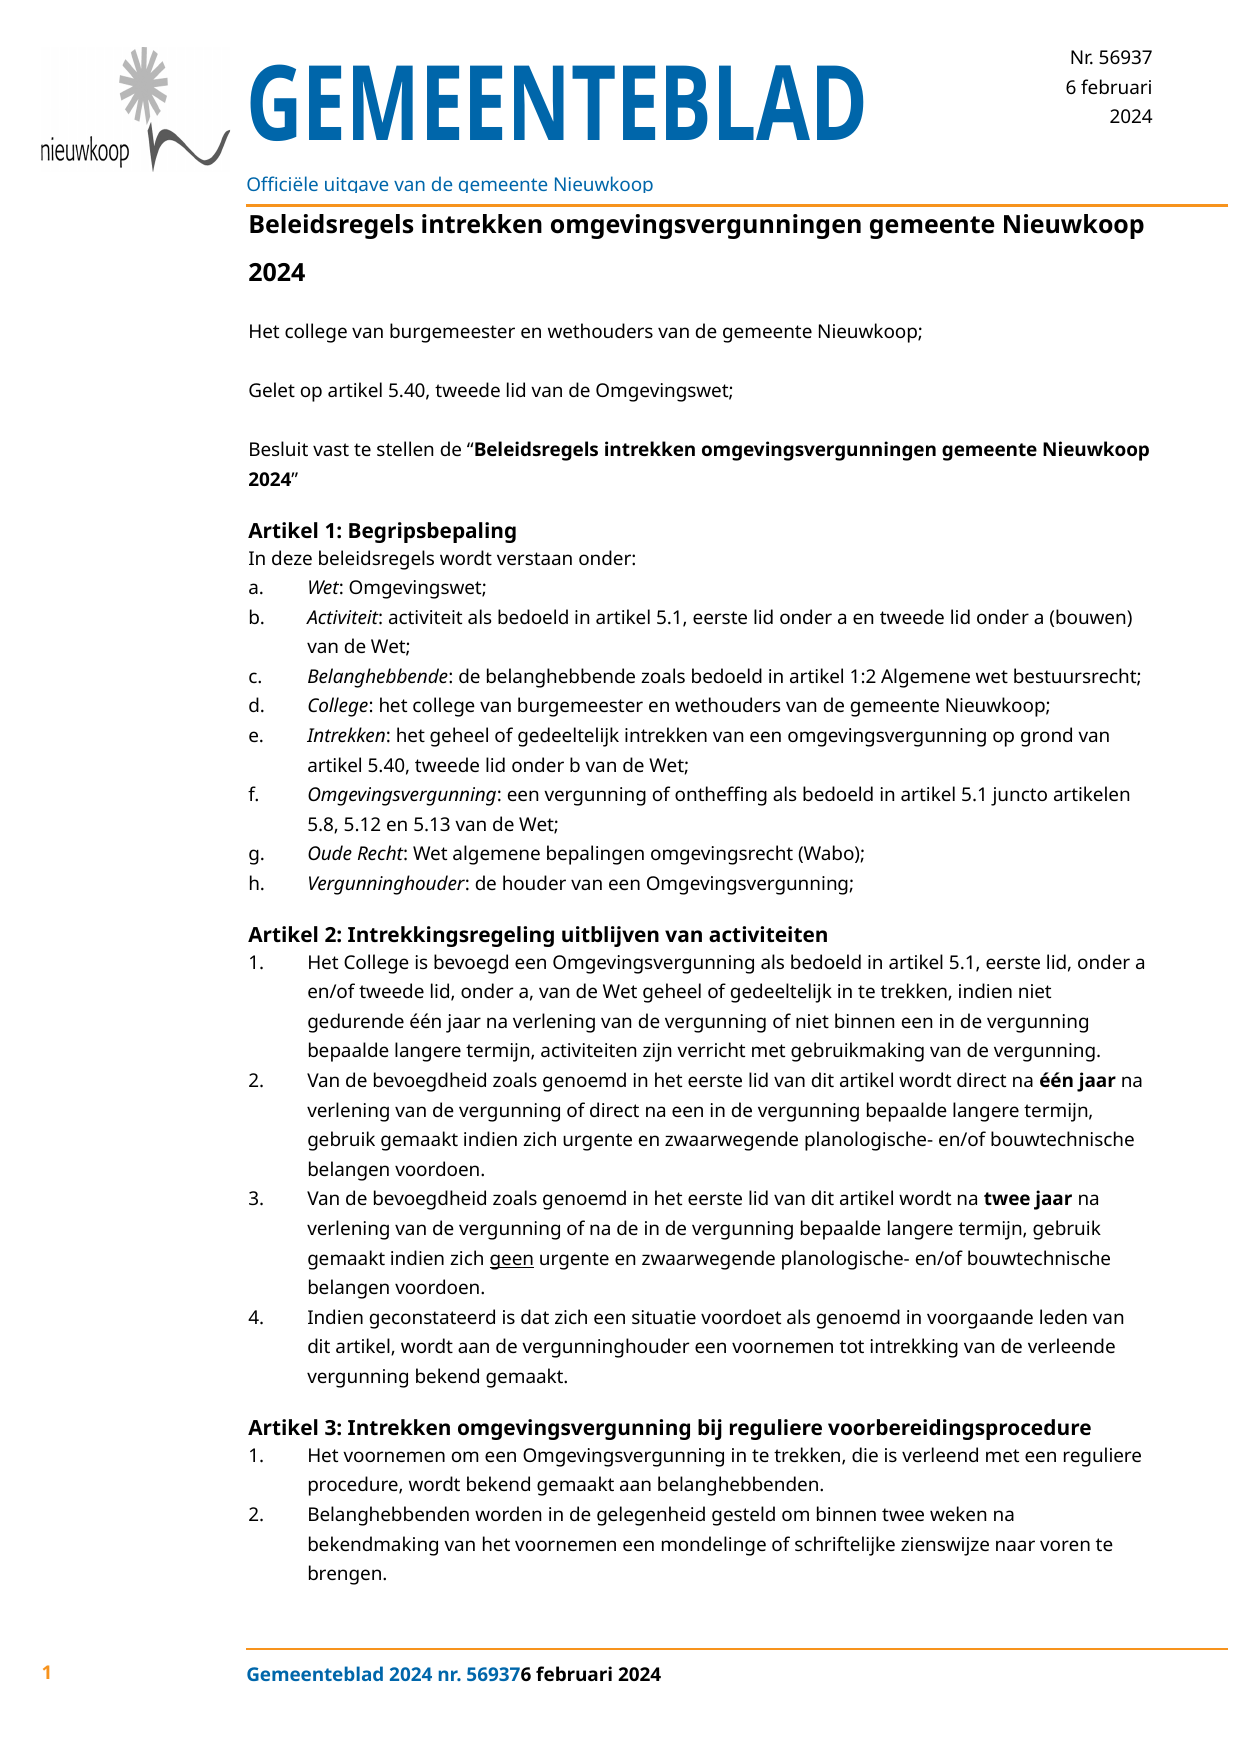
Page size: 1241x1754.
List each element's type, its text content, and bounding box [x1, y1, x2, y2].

list College: het college van burgemeester en wethouders van de gemeente Nieuwkoop; [248, 693, 1152, 718]
list Omgevingsvergunning: een vergunning of ontheffing als bedoeld in artikel 5.1 juncto artikelen 5.8, 5.12 en 5.13 van de Wet; [248, 781, 1152, 837]
text In deze beleidsregels wordt verstaan onder: [248, 545, 1152, 570]
list Activiteit: activiteit als bedoeld in artikel 5.1, eerste lid onder a en tweede lid onder a (bouwen) van de Wet; [248, 604, 1152, 659]
text Het college van burgemeester en wethouders van de gemeente Nieuwkoop; [248, 318, 1152, 344]
list Het voornemen om een Omgevingsvergunning in te trekken, die is verleend met een reguliere procedure, wordt bekend gemaakt aan belanghebbenden. [248, 1442, 1152, 1497]
list Oude Recht: Wet algemene bepalingen omgevingsrecht (Wabo); [248, 841, 1152, 866]
picture [41, 47, 231, 172]
list Van de bevoegdheid zoals genoemd in het eerste lid van dit artikel wordt na twee jaar na verlening van de vergunning of na de in de vergunning bepaalde langere termijn, gebruik gemaakt indien zich geen urgente en zwaarwegende planologische- en/of bouwtechnische belangen voordoen. [248, 1186, 1152, 1300]
list Van de bevoegdheid zoals genoemd in het eerste lid van dit artikel wordt direct na één jaar na verlening van de vergunning of direct na een in de vergunning bepaalde langere termijn, gebruik gemaakt indien zich urgente en zwaarwegende planologische- en/of bouwtechnische belangen voordoen. [248, 1067, 1152, 1182]
text Gelet op artikel 5.40, tweede lid van de Omgevingswet; [248, 377, 1152, 403]
text Beleidsregels intrekken omgevingsvergunningen gemeente Nieuwkoop 2024 [248, 207, 1152, 288]
list Indien geconstateerd is dat zich een situatie voordoet als genoemd in voorgaande leden van dit artikel, wordt aan de vergunninghouder een voornemen tot intrekking van de verleende vergunning bekend gemaakt. [248, 1304, 1152, 1389]
text Artikel 3: Intrekken omgevingsvergunning bij reguliere voorbereidingsprocedure [248, 1413, 1152, 1442]
list Wet: Omgevingswet; [248, 574, 1152, 600]
list Intrekken: het geheel of gedeeltelijk intrekken van een omgevingsvergunning op grond van artikel 5.40, tweede lid onder b van de Wet; [248, 722, 1152, 777]
text Artikel 2: Intrekkingsregeling uitblijven van activiteiten [248, 921, 1152, 949]
list Vergunninghouder: de houder van een Omgevingsvergunning; [248, 870, 1152, 896]
list Belanghebbenden worden in de gelegenheid gesteld om binnen twee weken na bekendmaking van het voornemen een mondelinge of schriftelijke zienswijze naar voren te brengen. [248, 1501, 1152, 1586]
list Belanghebbende: de belanghebbende zoals bedoeld in artikel 1:2 Algemene wet bestuursrecht; [248, 663, 1152, 689]
text Artikel 1: Begripsbepaling [248, 516, 1152, 545]
list Het College is bevoegd een Omgevingsvergunning als bedoeld in artikel 5.1, eerste lid, onder a en/of tweede lid, onder a, van de Wet geheel of gedeeltelijk in te trekken, indien niet gedurende één jaar na verlening van de vergunning of niet binnen een in de vergunning bepaalde langere termijn, activiteiten zijn verricht met gebruikmaking van de vergunning. [248, 949, 1152, 1063]
text Besluit vast te stellen de “Beleidsregels intrekken omgevingsvergunningen gemeente Nieuwkoop 2024” [248, 436, 1152, 492]
